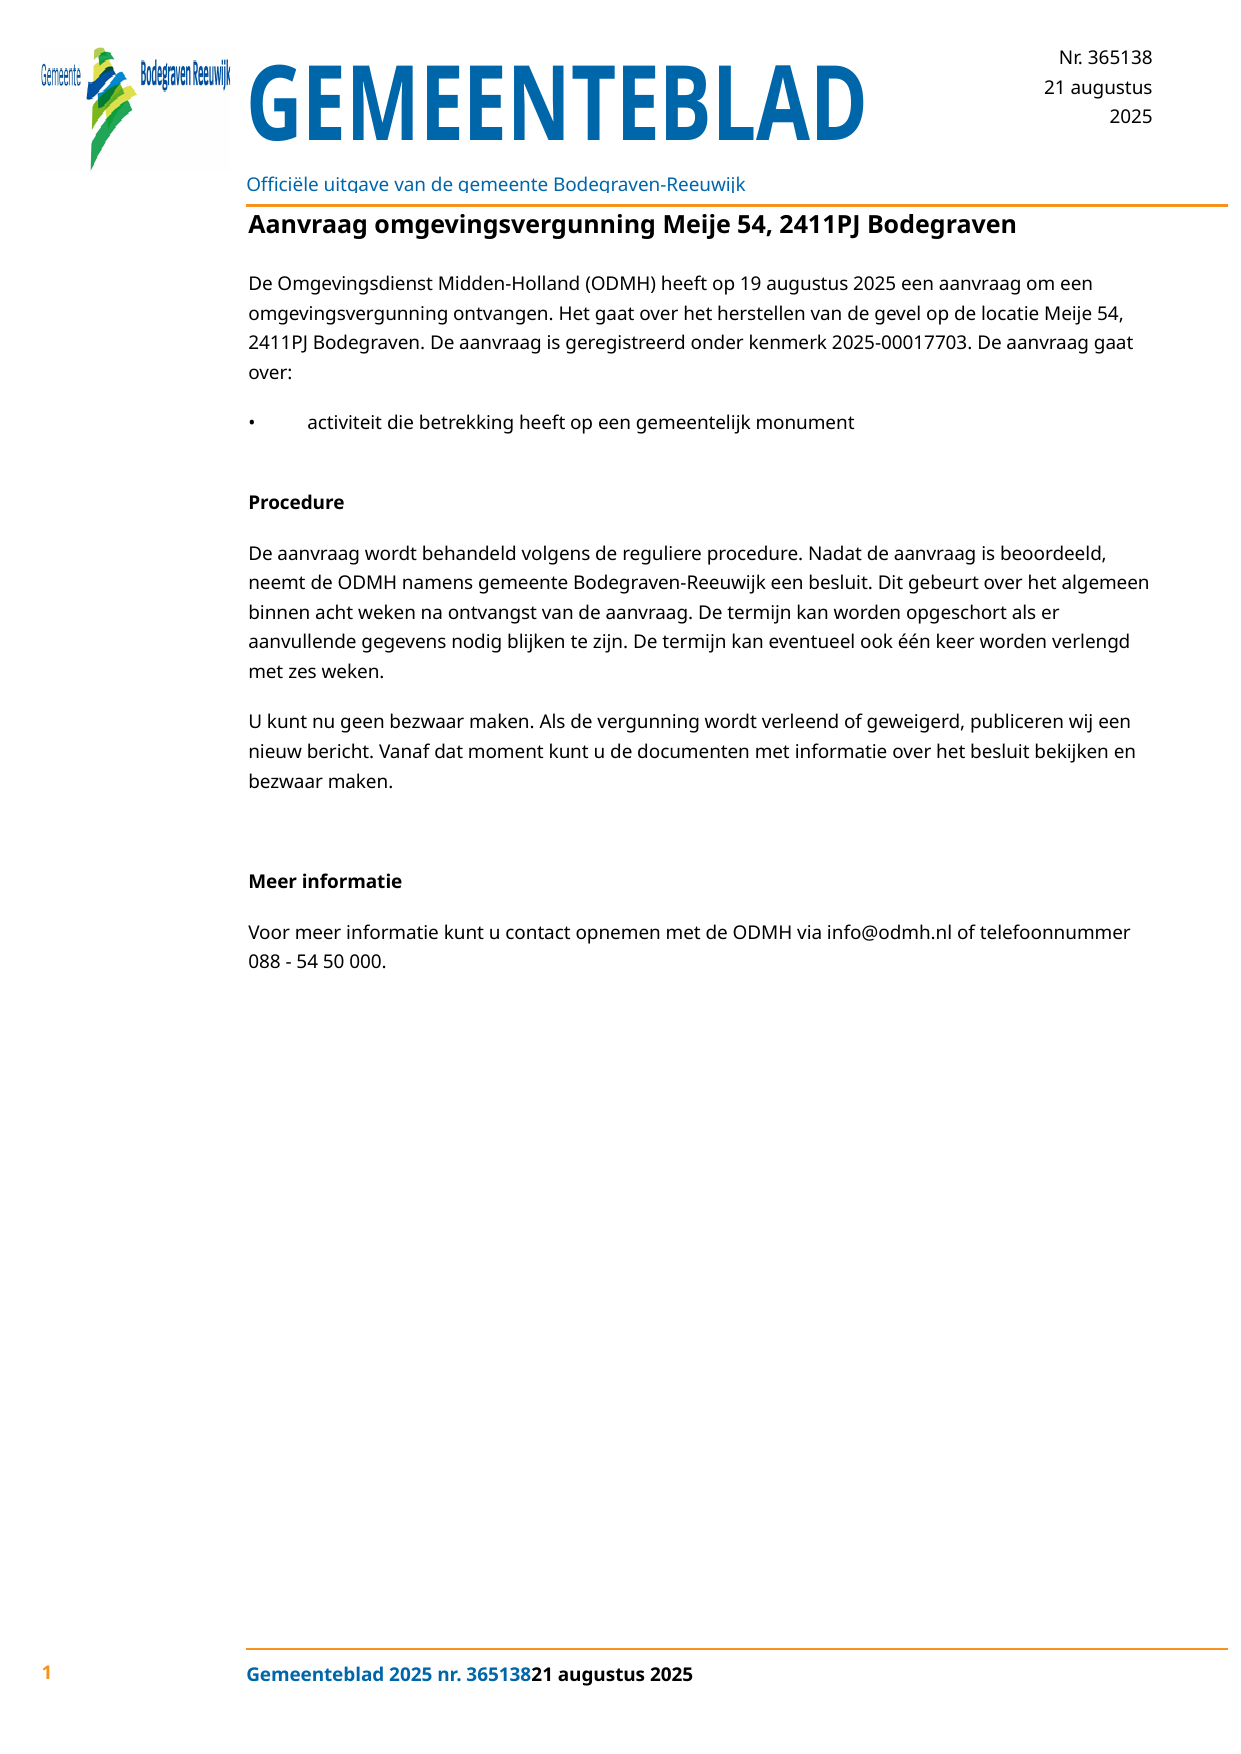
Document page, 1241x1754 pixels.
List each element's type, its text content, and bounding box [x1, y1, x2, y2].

text De Omgevingsdienst Midden-Holland (ODMH) heeft op 19 augustus 2025 een aanvraag om een omgevingsvergunning ontvangen. Het gaat over het herstellen van de gevel op de locatie Meije 54, 2411PJ Bodegraven. De aanvraag is geregistreerd onder kenmerk 2025-00017703. De aanvraag gaat over: [248, 270, 1152, 385]
text Voor meer informatie kunt u contact opnemen met de ODMH via info@odmh.nl of telefoonnummer 088 - 54 50 000. [248, 919, 1152, 974]
picture [41, 47, 231, 172]
text Procedure [248, 489, 1152, 515]
text Meer informatie [248, 869, 1152, 894]
text Aanvraag omgevingsvergunning Meije 54, 2411PJ Bodegraven [248, 207, 1152, 241]
text De aanvraag wordt behandeld volgens de reguliere procedure. Nadat de aanvraag is beoordeeld, neemt de ODMH namens gemeente Bodegraven-Reeuwijk een besluit. Dit gebeurt over het algemeen binnen acht weken na ontvangst van de aanvraag. De termijn kan worden opgeschort als er aanvullende gegevens nodig blijken te zijn. De termijn kan eventueel ook één keer worden verlengd met zes weken. [248, 540, 1152, 684]
text U kunt nu geen bezwaar maken. Als de vergunning wordt verleend of geweigerd, publiceren wij een nieuw bericht. Vanaf dat moment kunt u de documenten met informatie over het besluit bekijken en bezwaar maken. [248, 709, 1152, 793]
list activiteit die betrekking heeft op een gemeentelijk monument [248, 409, 1152, 435]
